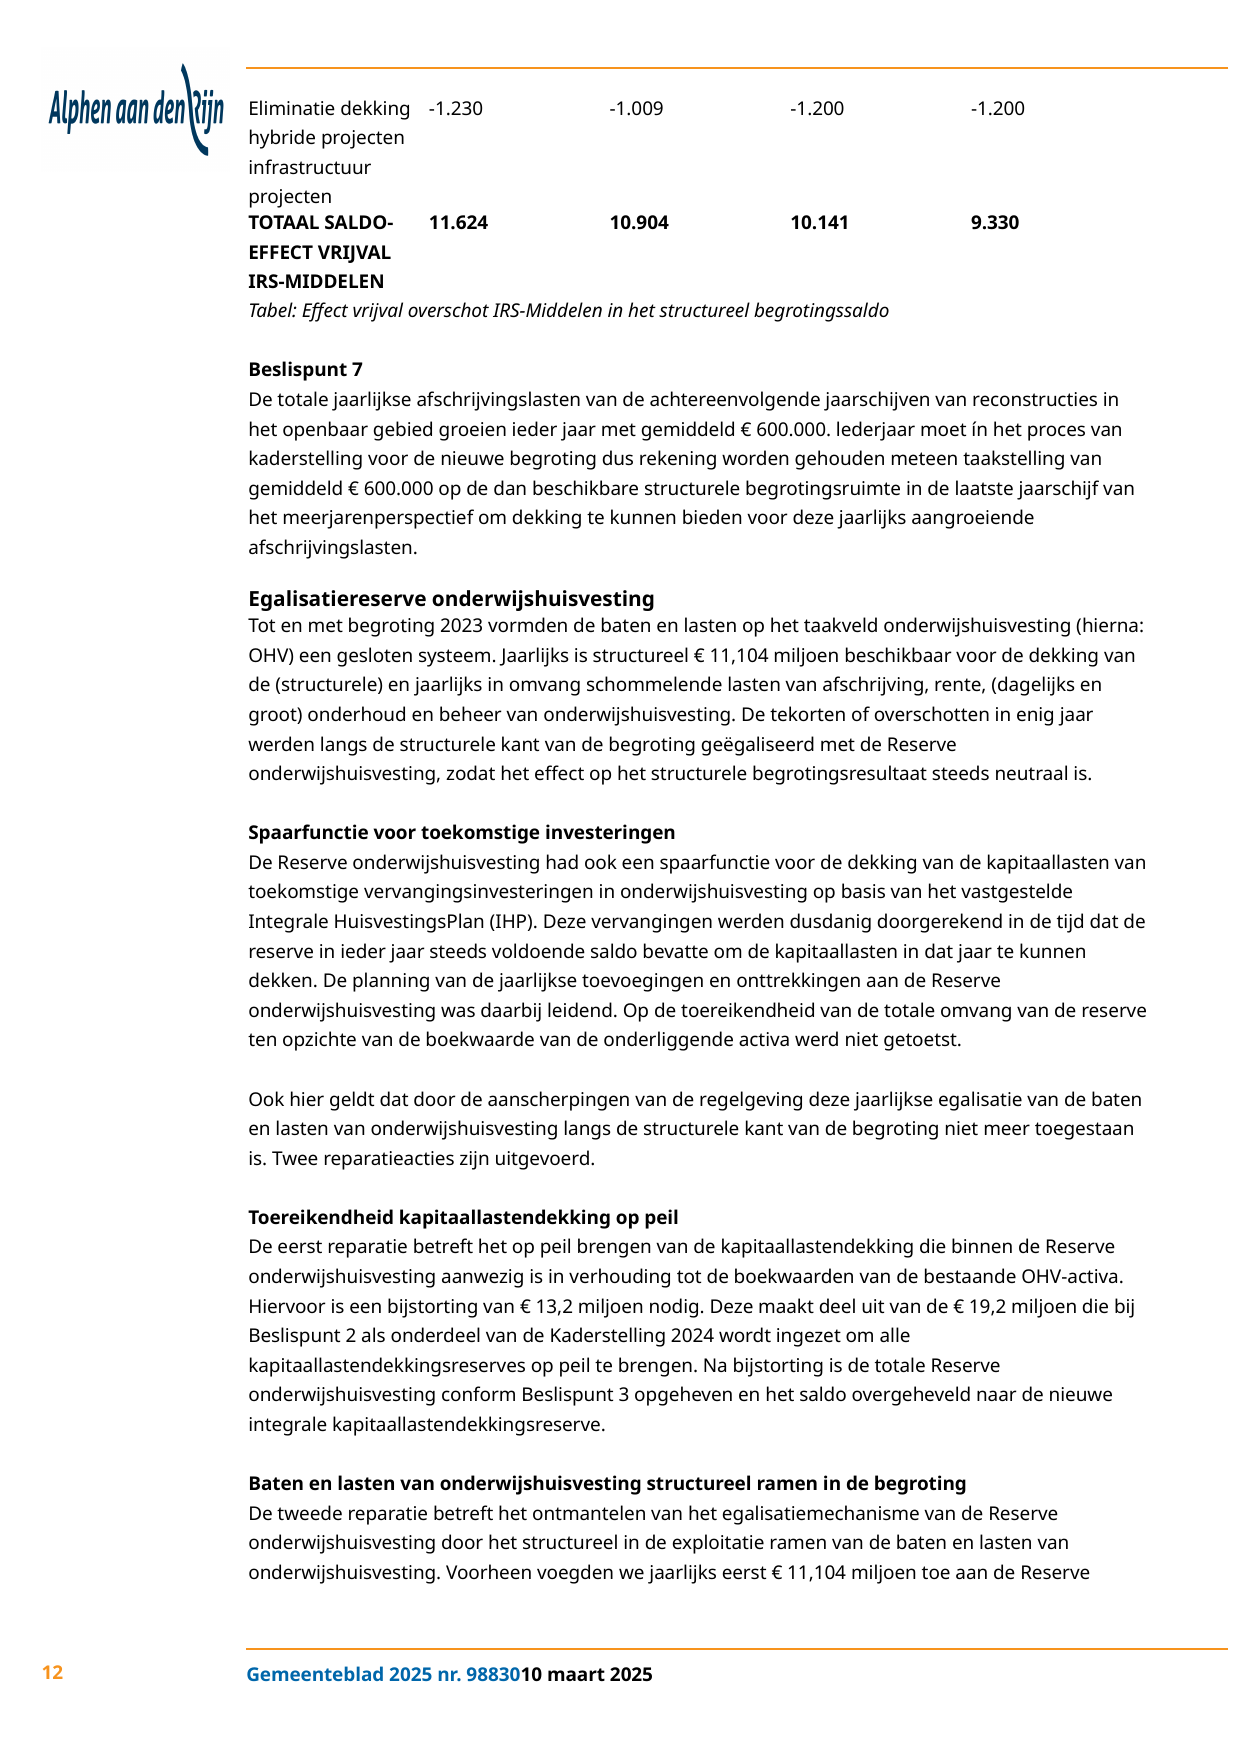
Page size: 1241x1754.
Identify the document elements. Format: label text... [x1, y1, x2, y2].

table_cell -1.009 [609, 95, 790, 209]
text Tabel: Effect vrijval overschot IRS-Middelen in het structureel begrotingssaldo [248, 297, 1152, 323]
text Baten en lasten van onderwijshuisvesting structureel ramen in de begroting [248, 1470, 1152, 1496]
table_cell 10.141 [790, 209, 971, 294]
text De tweede reparatie betreft het ontmantelen van het egalisatiemechanisme van de Reserve onderwijshuisvesting door het structureel in de exploitatie ramen van de baten en lasten van onderwijshuisvesting. Voorheen voegden we jaarlijks eerst € 11,104 miljoen toe aan de Reserve [248, 1500, 1152, 1585]
table_header De totale jaarlijkse afschrijvingslasten van de achtereenvolgende jaarschijven van reconstructies in het openbaar gebied groeien ieder jaar met gemiddeld € 600.000. lederjaar moet ín het proces van kaderstelling voor de nieuwe begroting dus rekening worden gehouden meteen taakstelling van gemiddeld € 600.000 op de dan beschikbare structurele begrotingsruimte in de laatste jaarschijf van het meerjarenperspectief om dekking te kunnen bieden voor deze jaarlijks aangroeiende afschrijvingslasten. [248, 386, 1152, 560]
text Egalisatiereserve onderwijshuisvesting [248, 584, 1152, 612]
picture [41, 47, 231, 172]
text Ook hier geldt dat door de aanscherpingen van de regelgeving deze jaarlijkse egalisatie van de baten en lasten van onderwijshuisvesting langs de structurele kant van de begroting niet meer toegestaan is. Twee reparatieacties zijn uitgevoerd. [248, 1086, 1152, 1171]
table_cell 9.330 [971, 209, 1152, 294]
table_cell -1.200 [790, 95, 971, 209]
table_cell Eliminatie dekking hybride projecten infrastructuur projecten [248, 95, 429, 209]
table_cell -1.230 [429, 95, 609, 209]
text Tot en met begroting 2023 vormden de baten en lasten op het taakveld onderwijshuisvesting (hierna: OHV) een gesloten systeem. Jaarlijks is structureel € 11,104 miljoen beschikbaar voor de dekking van de (structurele) en jaarlijks in omvang schommelende lasten van afschrijving, rente, (dagelijks en groot) onderhoud en beheer van onderwijshuisvesting. De tekorten of overschotten in enig jaar werden langs de structurele kant van de begroting geëgaliseerd met de Reserve onderwijshuisvesting, zodat het effect op het structurele begrotingsresultaat steeds neutraal is. [248, 612, 1152, 786]
text Beslispunt 7 [248, 357, 1152, 382]
text Spaarfunctie voor toekomstige investeringen [248, 819, 1152, 845]
table_cell 10.904 [609, 209, 790, 294]
table_cell -1.200 [971, 95, 1152, 209]
text De Reserve onderwijshuisvesting had ook een spaarfunctie voor de dekking van de kapitaallasten van toekomstige vervangingsinvesteringen in onderwijshuisvesting op basis van het vastgestelde Integrale HuisvestingsPlan (IHP). Deze vervangingen werden dusdanig doorgerekend in de tijd dat de reserve in ieder jaar steeds voldoende saldo bevatte om de kapitaallasten in dat jaar te kunnen dekken. De planning van de jaarlijkse toevoegingen en onttrekkingen aan de Reserve onderwijshuisvesting was daarbij leidend. Op de toereikendheid van de totale omvang van de reserve ten opzichte van de boekwaarde van de onderliggende activa werd niet getoetst. [248, 849, 1152, 1052]
table_cell 11.624 [429, 209, 609, 294]
text De eerst reparatie betreft het op peil brengen van de kapitaallastendekking die binnen de Reserve onderwijshuisvesting aanwezig is in verhouding tot de boekwaarden van de bestaande OHV-activa. Hiervoor is een bijstorting van € 13,2 miljoen nodig. Deze maakt deel uit van de € 19,2 miljoen die bij Beslispunt 2 als onderdeel van de Kaderstelling 2024 wordt ingezet om alle kapitaallastendekkingsreserves op peil te brengen. Na bijstorting is de totale Reserve onderwijshuisvesting conform Beslispunt 3 opgeheven en het saldo overgeheveld naar de nieuwe integrale kapitaallastendekkingsreserve. [248, 1234, 1152, 1437]
table_cell TOTAAL SALDO-EFFECT VRIJVAL IRS-MIDDELEN [248, 209, 429, 294]
text Toereikendheid kapitaallastendekking op peil [248, 1204, 1152, 1230]
